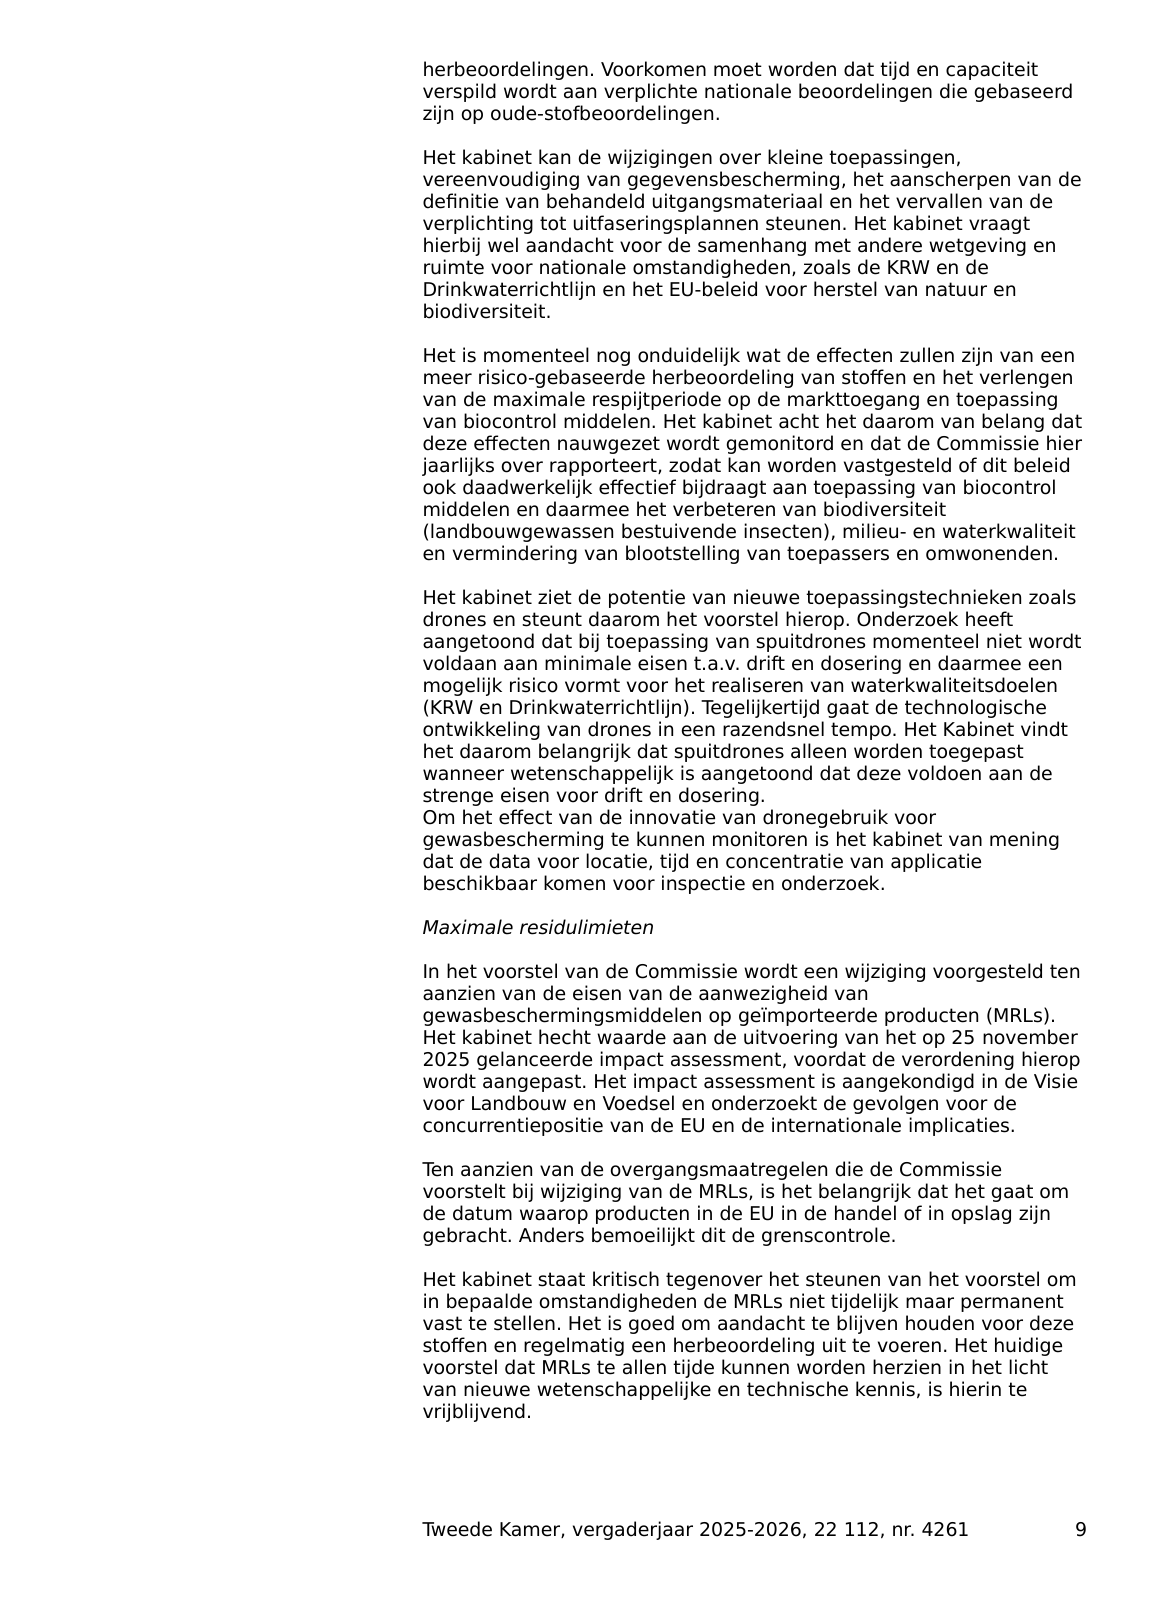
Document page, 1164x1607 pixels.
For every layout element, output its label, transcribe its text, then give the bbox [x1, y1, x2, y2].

text Het kabinet kan de wijzigingen over kleine toepassingen, vereenvoudiging van gegevensbescherming, het aanscherpen van de definitie van behandeld uitgangsmateriaal en het vervallen van de verplichting tot uitfaseringsplannen steunen. Het kabinet vraagt hierbij wel aandacht voor de samenhang met andere wetgeving en ruimte voor nationale omstandigheden, zoals de KRW en de Drinkwaterrichtlijn en het EU-beleid voor herstel van natuur en biodiversiteit. [422, 147, 1087, 323]
text In het voorstel van de Commissie wordt een wijziging voorgesteld ten aanzien van de eisen van de aanwezigheid van gewasbeschermingsmiddelen op geïmporteerde producten (MRLs). Het kabinet hecht waarde aan de uitvoering van het op 25 november 2025 gelanceerde impact assessment, voordat de verordening hierop wordt aangepast. Het impact assessment is aangekondigd in de Visie voor Landbouw en Voedsel en onderzoekt de gevolgen voor de concurrentiepositie van de EU en de internationale implicaties. [422, 961, 1087, 1137]
subtitle Maximale residulimieten [422, 917, 1087, 939]
text Om het effect van de innovatie van dronegebruik voor gewasbescherming te kunnen monitoren is het kabinet van mening dat de data voor locatie, tijd en concentratie van applicatie beschikbaar komen voor inspectie en onderzoek. [422, 807, 1087, 895]
text Het is momenteel nog onduidelijk wat de effecten zullen zijn van een meer risico-gebaseerde herbeoordeling van stoffen en het verlengen van de maximale respijtperiode op de markttoegang en toepassing van biocontrol middelen. Het kabinet acht het daarom van belang dat deze effecten nauwgezet wordt gemonitord en dat de Commissie hier jaarlijks over rapporteert, zodat kan worden vastgesteld of dit beleid ook daadwerkelijk effectief bijdraagt aan toepassing van biocontrol middelen en daarmee het verbeteren van biodiversiteit (landbouwgewassen bestuivende insecten), milieu- en waterkwaliteit en vermindering van blootstelling van toepassers en omwonenden. [422, 345, 1087, 565]
text Ten aanzien van de overgangsmaatregelen die de Commissie voorstelt bij wijziging van de MRLs, is het belangrijk dat het gaat om de datum waarop producten in de EU in de handel of in opslag zijn gebracht. Anders bemoeilijkt dit de grenscontrole. [422, 1159, 1087, 1247]
text Het kabinet staat kritisch tegenover het steunen van het voorstel om in bepaalde omstandigheden de MRLs niet tijdelijk maar permanent vast te stellen. Het is goed om aandacht te blijven houden voor deze stoffen en regelmatig een herbeoordeling uit te voeren. Het huidige voorstel dat MRLs te allen tijde kunnen worden herzien in het licht van nieuwe wetenschappelijke en technische kennis, is hierin te vrijblijvend. [422, 1269, 1087, 1423]
text herbeoordelingen. Voorkomen moet worden dat tijd en capaciteit verspild wordt aan verplichte nationale beoordelingen die gebaseerd zijn op oude-stofbeoordelingen. [422, 59, 1087, 125]
text Het kabinet ziet de potentie van nieuwe toepassingstechnieken zoals drones en steunt daarom het voorstel hierop. Onderzoek heeft aangetoond dat bij toepassing van spuitdrones momenteel niet wordt voldaan aan minimale eisen t.a.v. drift en dosering en daarmee een mogelijk risico vormt voor het realiseren van waterkwaliteitsdoelen (KRW en Drinkwaterrichtlijn). Tegelijkertijd gaat de technologische ontwikkeling van drones in een razendsnel tempo. Het Kabinet vindt het daarom belangrijk dat spuitdrones alleen worden toegepast wanneer wetenschappelijk is aangetoond dat deze voldoen aan de strenge eisen voor drift en dosering. [422, 587, 1087, 807]
